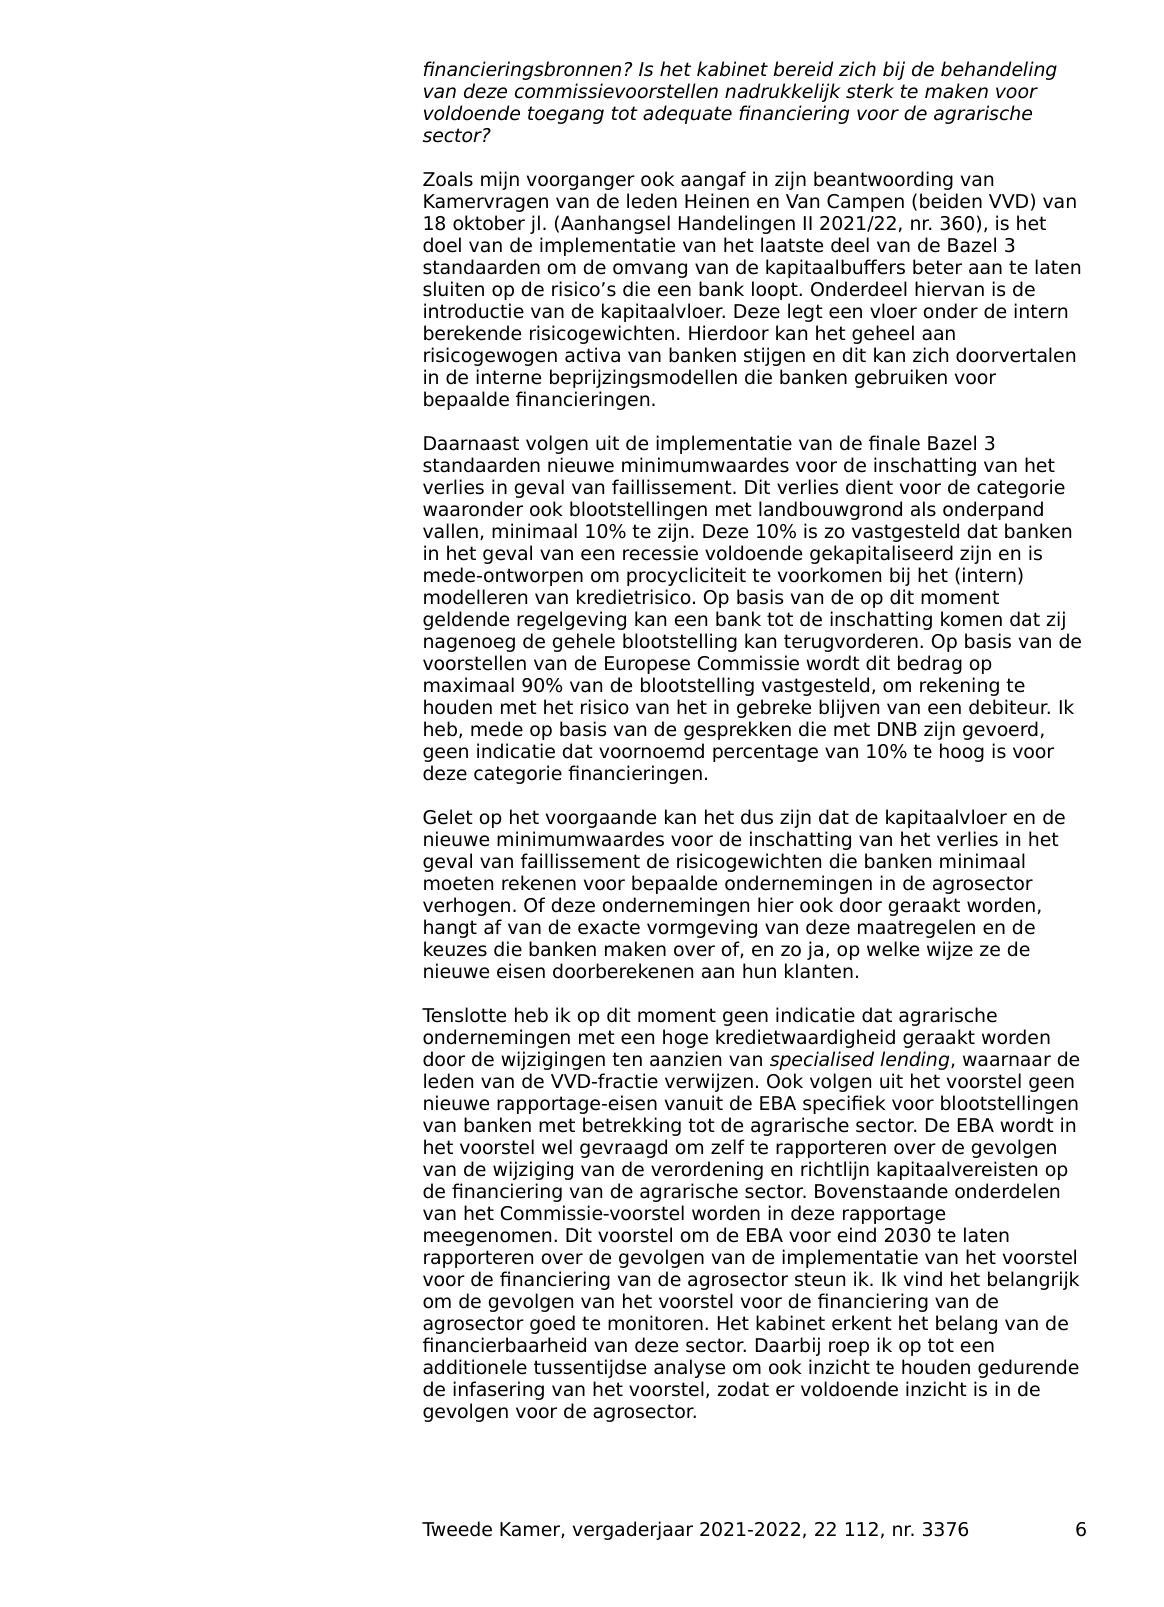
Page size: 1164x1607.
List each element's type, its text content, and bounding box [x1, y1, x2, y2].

text financieringsbronnen? Is het kabinet bereid zich bij de behandeling van deze commissievoorstellen nadrukkelijk sterk te maken voor voldoende toegang tot adequate financiering voor de agrarische sector? [422, 59, 1087, 147]
text Tenslotte heb ik op dit moment geen indicatie dat agrarische ondernemingen met een hoge kredietwaardigheid geraakt worden door de wijzigingen ten aanzien van specialised lending, waarnaar de leden van de VVD-fractie verwijzen. Ook volgen uit het voorstel geen nieuwe rapportage-eisen vanuit de EBA specifiek voor blootstellingen van banken met betrekking tot de agrarische sector. De EBA wordt in het voorstel wel gevraagd om zelf te rapporteren over de gevolgen van de wijziging van de verordening en richtlijn kapitaalvereisten op de financiering van de agrarische sector. Bovenstaande onderdelen van het Commissie-voorstel worden in deze rapportage meegenomen. Dit voorstel om de EBA voor eind 2030 te laten rapporteren over de gevolgen van de implementatie van het voorstel voor de financiering van de agrosector steun ik. Ik vind het belangrijk om de gevolgen van het voorstel voor de financiering van de agrosector goed te monitoren. Het kabinet erkent het belang van de financierbaarheid van deze sector. Daarbij roep ik op tot een additionele tussentijdse analyse om ook inzicht te houden gedurende de infasering van het voorstel, zodat er voldoende inzicht is in de gevolgen voor de agrosector. [422, 1005, 1087, 1423]
text Gelet op het voorgaande kan het dus zijn dat de kapitaalvloer en de nieuwe minimumwaardes voor de inschatting van het verlies in het geval van faillissement de risicogewichten die banken minimaal moeten rekenen voor bepaalde ondernemingen in de agrosector verhogen. Of deze ondernemingen hier ook door geraakt worden, hangt af van de exacte vormgeving van deze maatregelen en de keuzes die banken maken over of, en zo ja, op welke wijze ze de nieuwe eisen doorberekenen aan hun klanten. [422, 807, 1087, 983]
text Daarnaast volgen uit de implementatie van de finale Bazel 3 standaarden nieuwe minimumwaardes voor de inschatting van het verlies in geval van faillissement. Dit verlies dient voor de categorie waaronder ook blootstellingen met landbouwgrond als onderpand vallen, minimaal 10% te zijn. Deze 10% is zo vastgesteld dat banken in het geval van een recessie voldoende gekapitaliseerd zijn en is mede-ontworpen om procycliciteit te voorkomen bij het (intern) modelleren van kredietrisico. Op basis van de op dit moment geldende regelgeving kan een bank tot de inschatting komen dat zij nagenoeg de gehele blootstelling kan terugvorderen. Op basis van de voorstellen van de Europese Commissie wordt dit bedrag op maximaal 90% van de blootstelling vastgesteld, om rekening te houden met het risico van het in gebreke blijven van een debiteur. Ik heb, mede op basis van de gesprekken die met DNB zijn gevoerd, geen indicatie dat voornoemd percentage van 10% te hoog is voor deze categorie financieringen. [422, 433, 1087, 785]
text Zoals mijn voorganger ook aangaf in zijn beantwoording van Kamervragen van de leden Heinen en Van Campen (beiden VVD) van 18 oktober jl. (Aanhangsel Handelingen II 2021/22, nr. 360), is het doel van de implementatie van het laatste deel van de Bazel 3 standaarden om de omvang van de kapitaalbuffers beter aan te laten sluiten op de risico’s die een bank loopt. Onderdeel hiervan is de introductie van de kapitaalvloer. Deze legt een vloer onder de intern berekende risicogewichten. Hierdoor kan het geheel aan risicogewogen activa van banken stijgen en dit kan zich doorvertalen in de interne beprijzingsmodellen die banken gebruiken voor bepaalde financieringen. [422, 169, 1087, 411]
